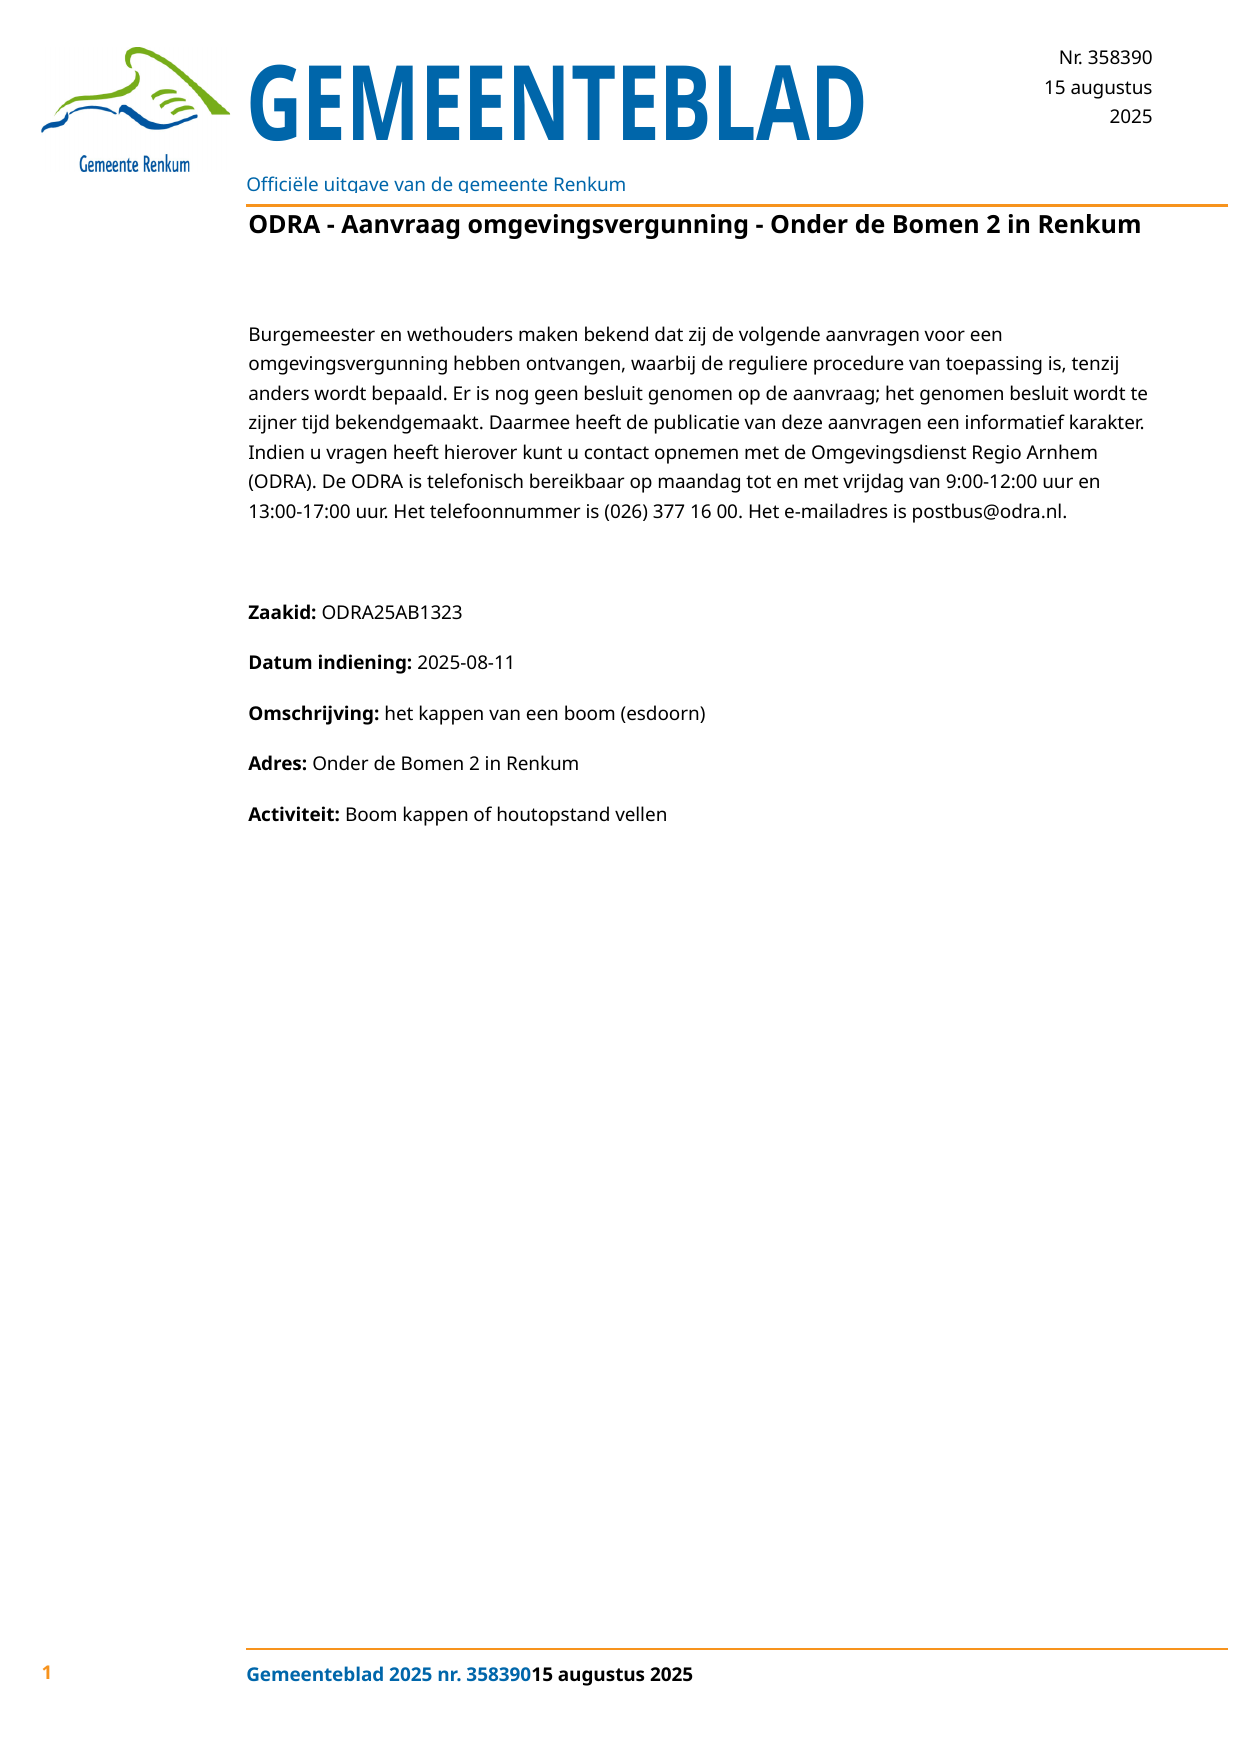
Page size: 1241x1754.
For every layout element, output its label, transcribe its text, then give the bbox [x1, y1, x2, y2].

text Adres: Onder de Bomen 2 in Renkum [248, 750, 1152, 776]
text Burgemeester en wethouders maken bekend dat zij de volgende aanvragen voor een omgevingsvergunning hebben ontvangen, waarbij de reguliere procedure van toepassing is, tenzij anders wordt bepaald. Er is nog geen besluit genomen op de aanvraag; het genomen besluit wordt te zijner tijd bekendgemaakt. Daarmee heeft de publicatie van deze aanvragen een informatief karakter. Indien u vragen heeft hierover kunt u contact opnemen met de Omgevingsdienst Regio Arnhem (ODRA). De ODRA is telefonisch bereikbaar op maandag tot en met vrijdag van 9:00-12:00 uur en 13:00-17:00 uur. Het telefoonnummer is (026) 377 16 00. Het e-mailadres is postbus@odra.nl. [248, 321, 1152, 524]
text ODRA - Aanvraag omgevingsvergunning - Onder de Bomen 2 in Renkum [248, 207, 1152, 241]
picture [41, 47, 231, 172]
text Datum indiening: 2025-08-11 [248, 649, 1152, 675]
text Zaakid: ODRA25AB1323 [248, 599, 1152, 625]
text Omschrijving: het kappen van een boom (esdoorn) [248, 700, 1152, 726]
text Activiteit: Boom kappen of houtopstand vellen [248, 801, 1152, 826]
